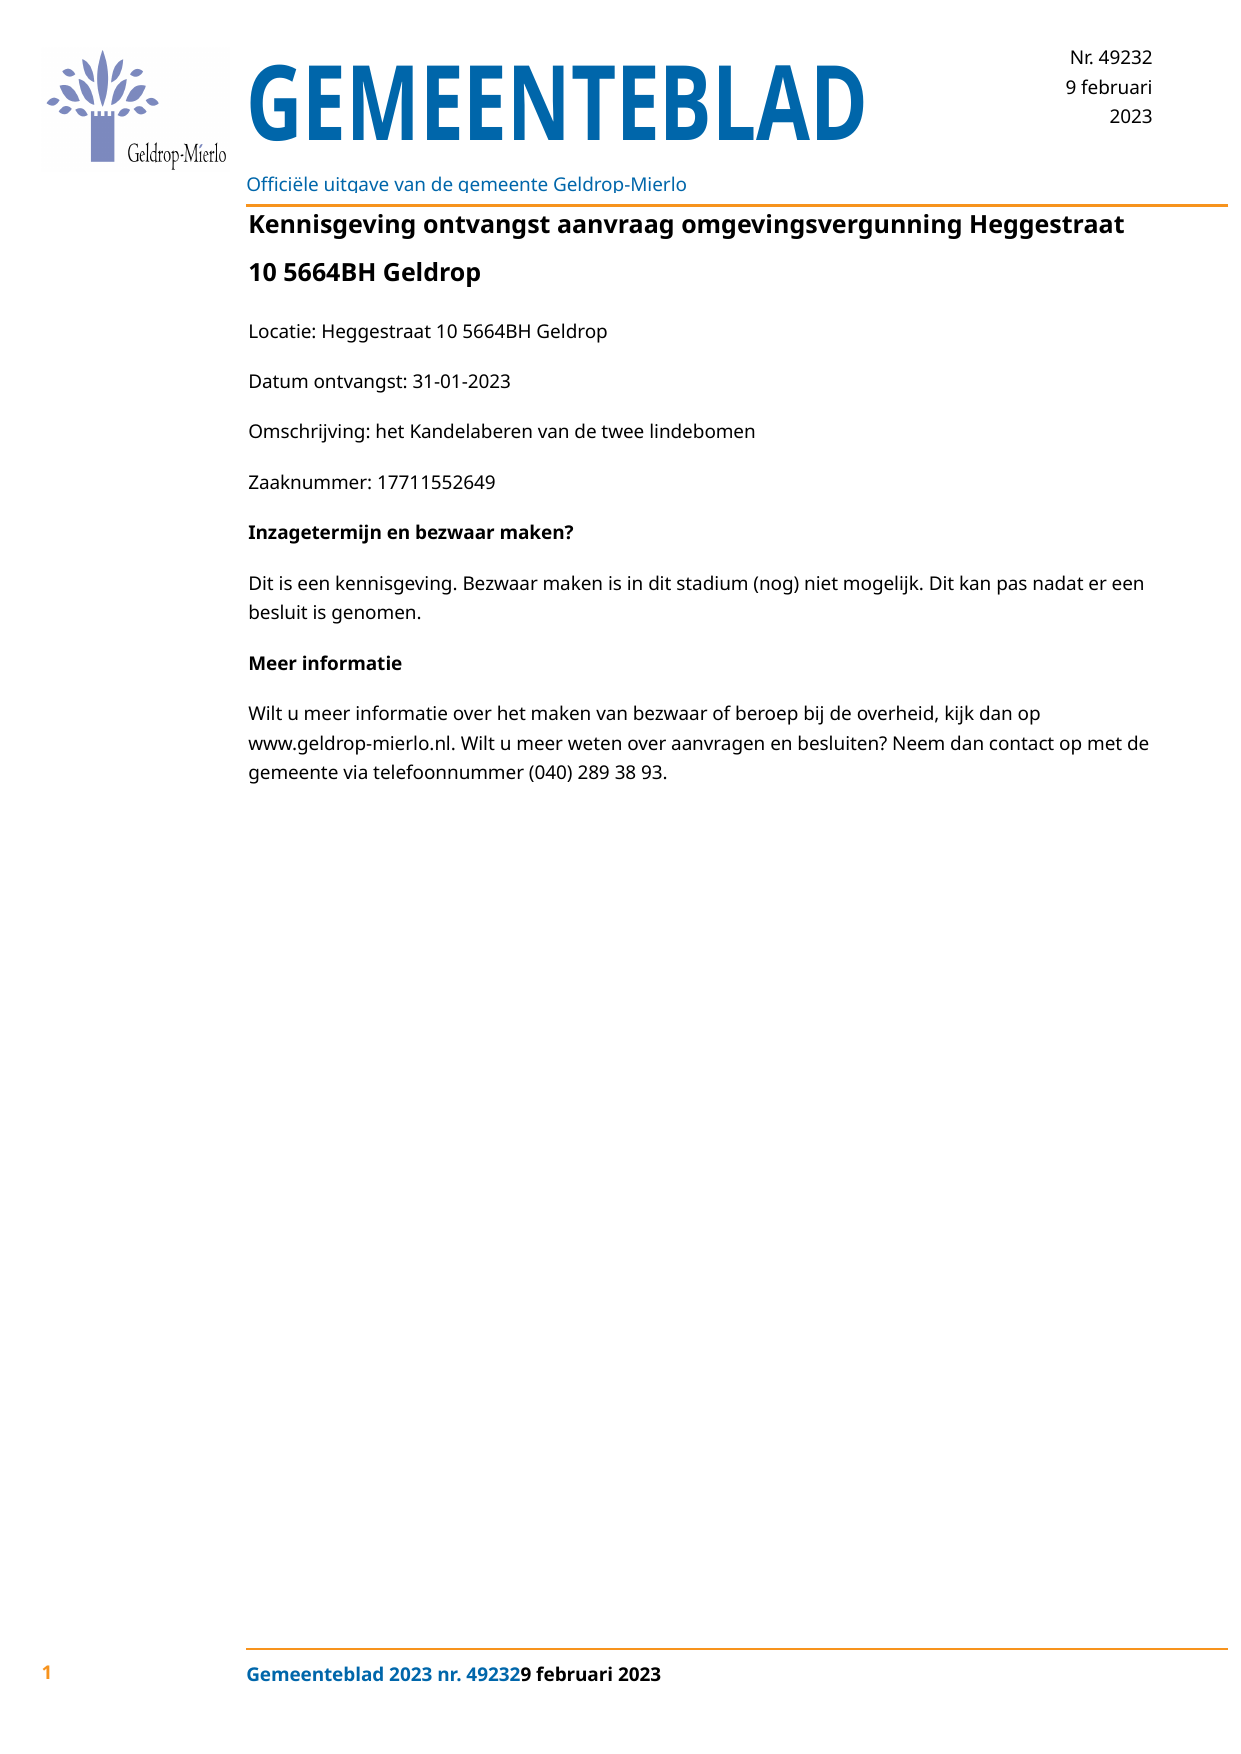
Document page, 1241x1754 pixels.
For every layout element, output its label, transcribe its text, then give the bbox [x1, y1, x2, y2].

text Omschrijving: het Kandelaberen van de twee lindebomen [248, 419, 1152, 444]
text Inzagetermijn en bezwaar maken? [248, 519, 1152, 545]
text Datum ontvangst: 31-01-2023 [248, 368, 1152, 394]
text Dit is een kennisgeving. Bezwaar maken is in dit stadium (nog) niet mogelijk. Dit kan pas nadat er een besluit is genomen. [248, 570, 1152, 625]
text Kennisgeving ontvangst aanvraag omgevingsvergunning Heggestraat 10 5664BH Geldrop [248, 207, 1152, 288]
text Wilt u meer informatie over het maken van bezwaar of beroep bij de overheid, kijk dan op www.geldrop-mierlo.nl. Wilt u meer weten over aanvragen en besluiten? Neem dan contact op met de gemeente via telefoonnummer (040) 289 38 93. [248, 700, 1152, 785]
text Locatie: Heggestraat 10 5664BH Geldrop [248, 318, 1152, 344]
text Meer informatie [248, 650, 1152, 676]
picture [41, 47, 231, 172]
text Zaaknummer: 17711552649 [248, 469, 1152, 495]
